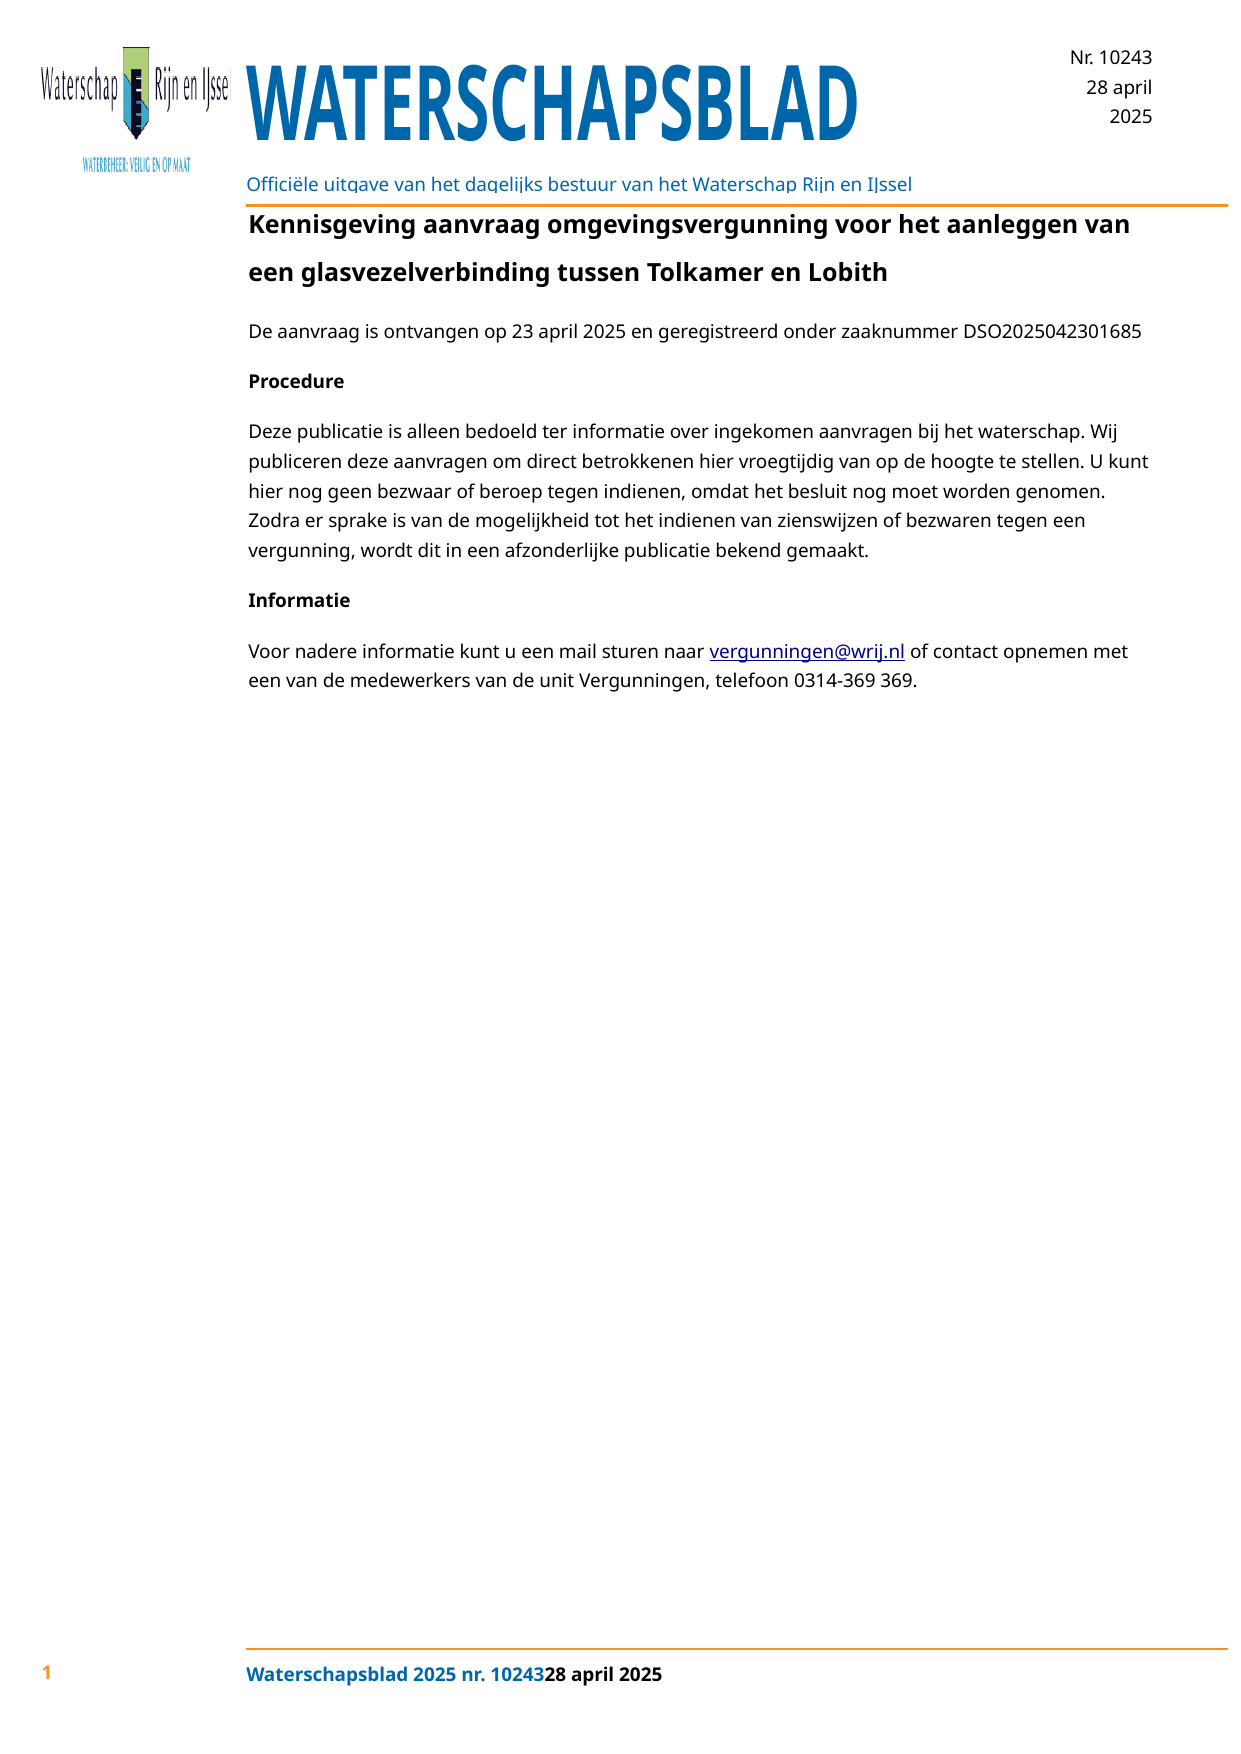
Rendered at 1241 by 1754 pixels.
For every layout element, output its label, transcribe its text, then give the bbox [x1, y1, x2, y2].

picture [41, 47, 231, 172]
text Voor nadere informatie kunt u een mail sturen naar vergunningen@wrij.nl of contact opnemen met een van de medewerkers van de unit Vergunningen, telefoon 0314-369 369. [248, 638, 1152, 693]
text Procedure [248, 368, 1152, 394]
text Kennisgeving aanvraag omgevingsvergunning voor het aanleggen van een glasvezelverbinding tussen Tolkamer en Lobith [248, 207, 1152, 288]
text Informatie [248, 587, 1152, 613]
text Deze publicatie is alleen bedoeld ter informatie over ingekomen aanvragen bij het waterschap. Wij publiceren deze aanvragen om direct betrokkenen hier vroegtijdig van op de hoogte te stellen. U kunt hier nog geen bezwaar of beroep tegen indienen, omdat het besluit nog moet worden genomen. Zodra er sprake is van de mogelijkheid tot het indienen van zienswijzen of bezwaren tegen een vergunning, wordt dit in een afzonderlijke publicatie bekend gemaakt. [248, 419, 1152, 563]
text De aanvraag is ontvangen op 23 april 2025 en geregistreerd onder zaaknummer DSO2025042301685 [248, 318, 1152, 344]
